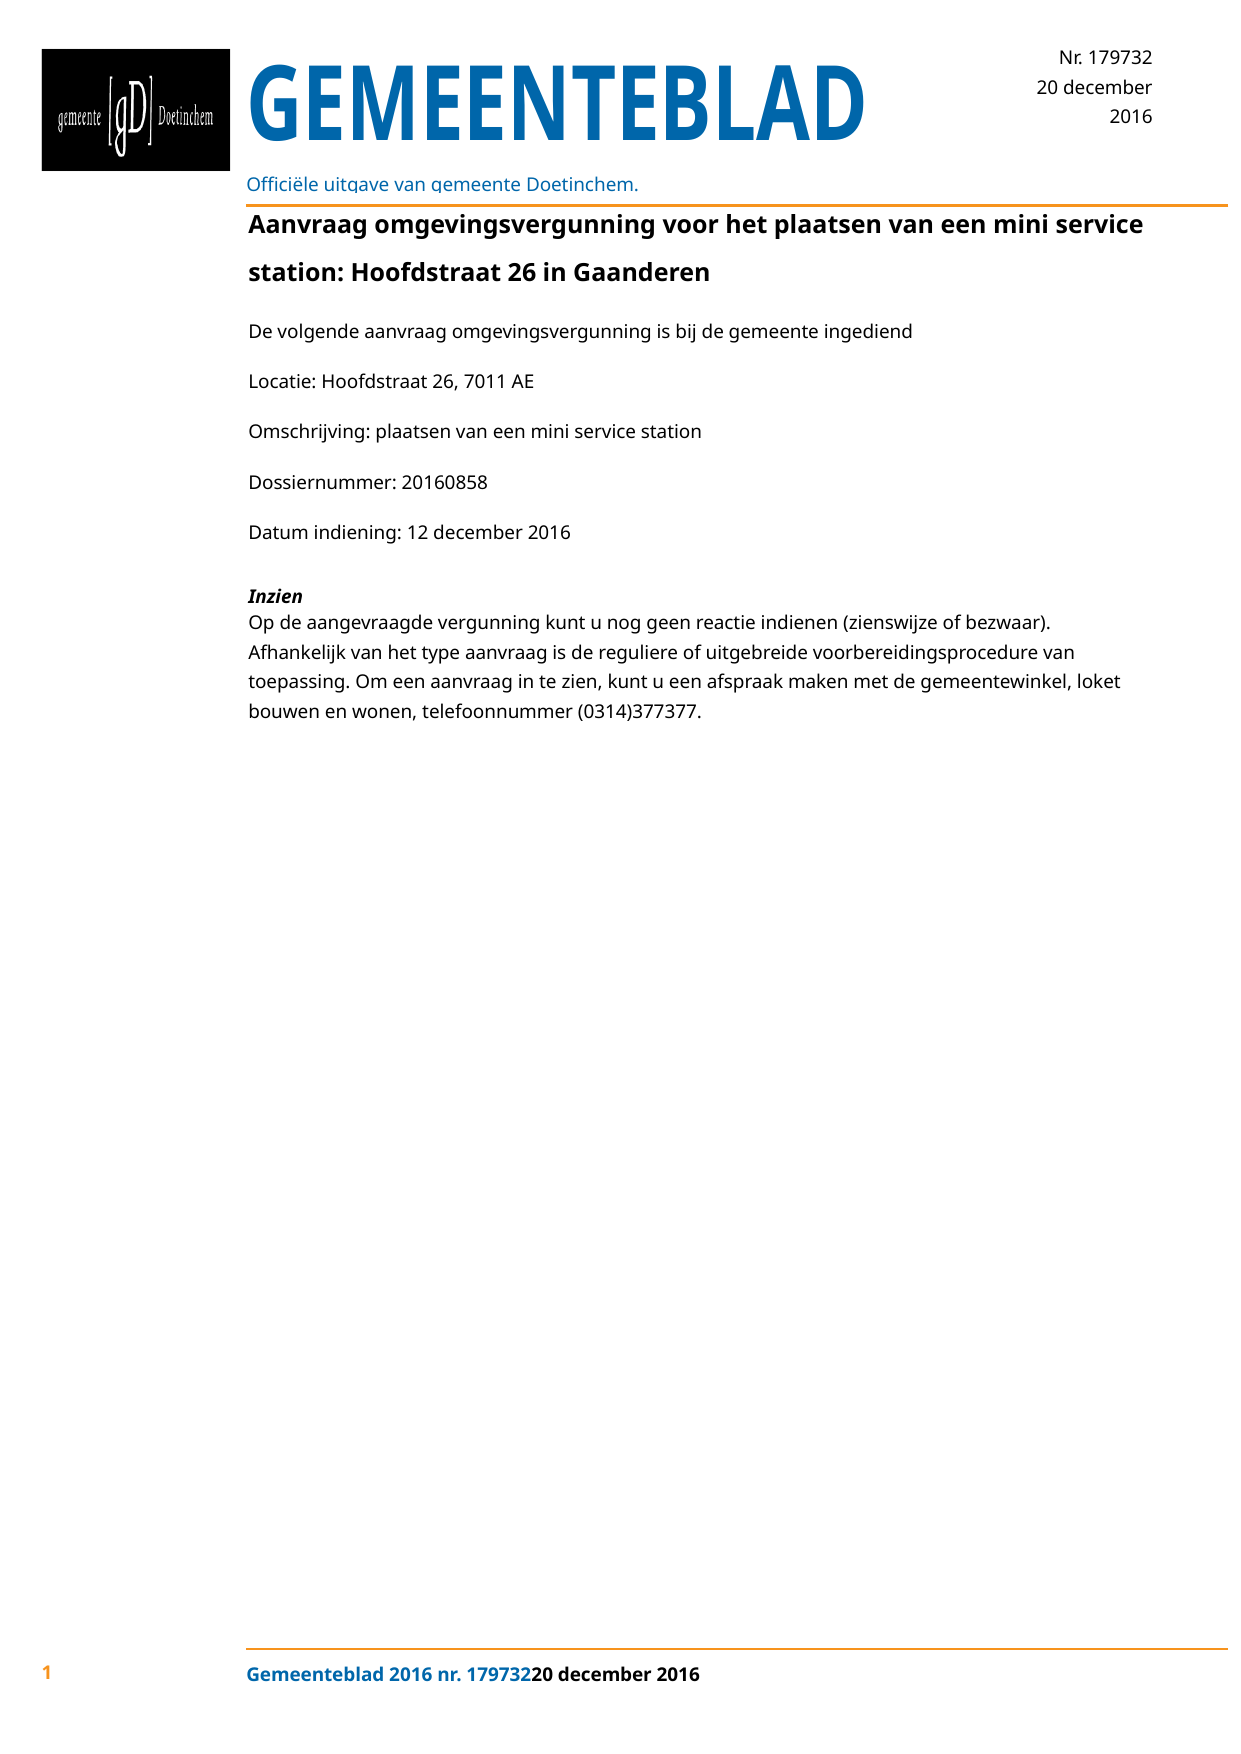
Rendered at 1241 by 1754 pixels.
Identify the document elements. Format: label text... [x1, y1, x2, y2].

text Dossiernummer: 20160858 [248, 469, 1152, 495]
text Inzien [248, 583, 1152, 609]
text Locatie: Hoofdstraat 26, 7011 AE [248, 368, 1152, 394]
text De volgende aanvraag omgevingsvergunning is bij de gemeente ingediend [248, 318, 1152, 344]
text Datum indiening: 12 december 2016 [248, 519, 1152, 545]
text Omschrijving: plaatsen van een mini service station [248, 419, 1152, 444]
text Op de aangevraagde vergunning kunt u nog geen reactie indienen (zienswijze of bezwaar). Afhankelijk van het type aanvraag is de reguliere of uitgebreide voorbereidingsprocedure van toepassing. Om een aanvraag in te zien, kunt u een afspraak maken met de gemeentewinkel, loket bouwen en wonen, telefoonnummer (0314)377377. [248, 609, 1152, 724]
text Aanvraag omgevingsvergunning voor het plaatsen van een mini service station: Hoofdstraat 26 in Gaanderen [248, 207, 1152, 288]
picture [41, 47, 231, 172]
